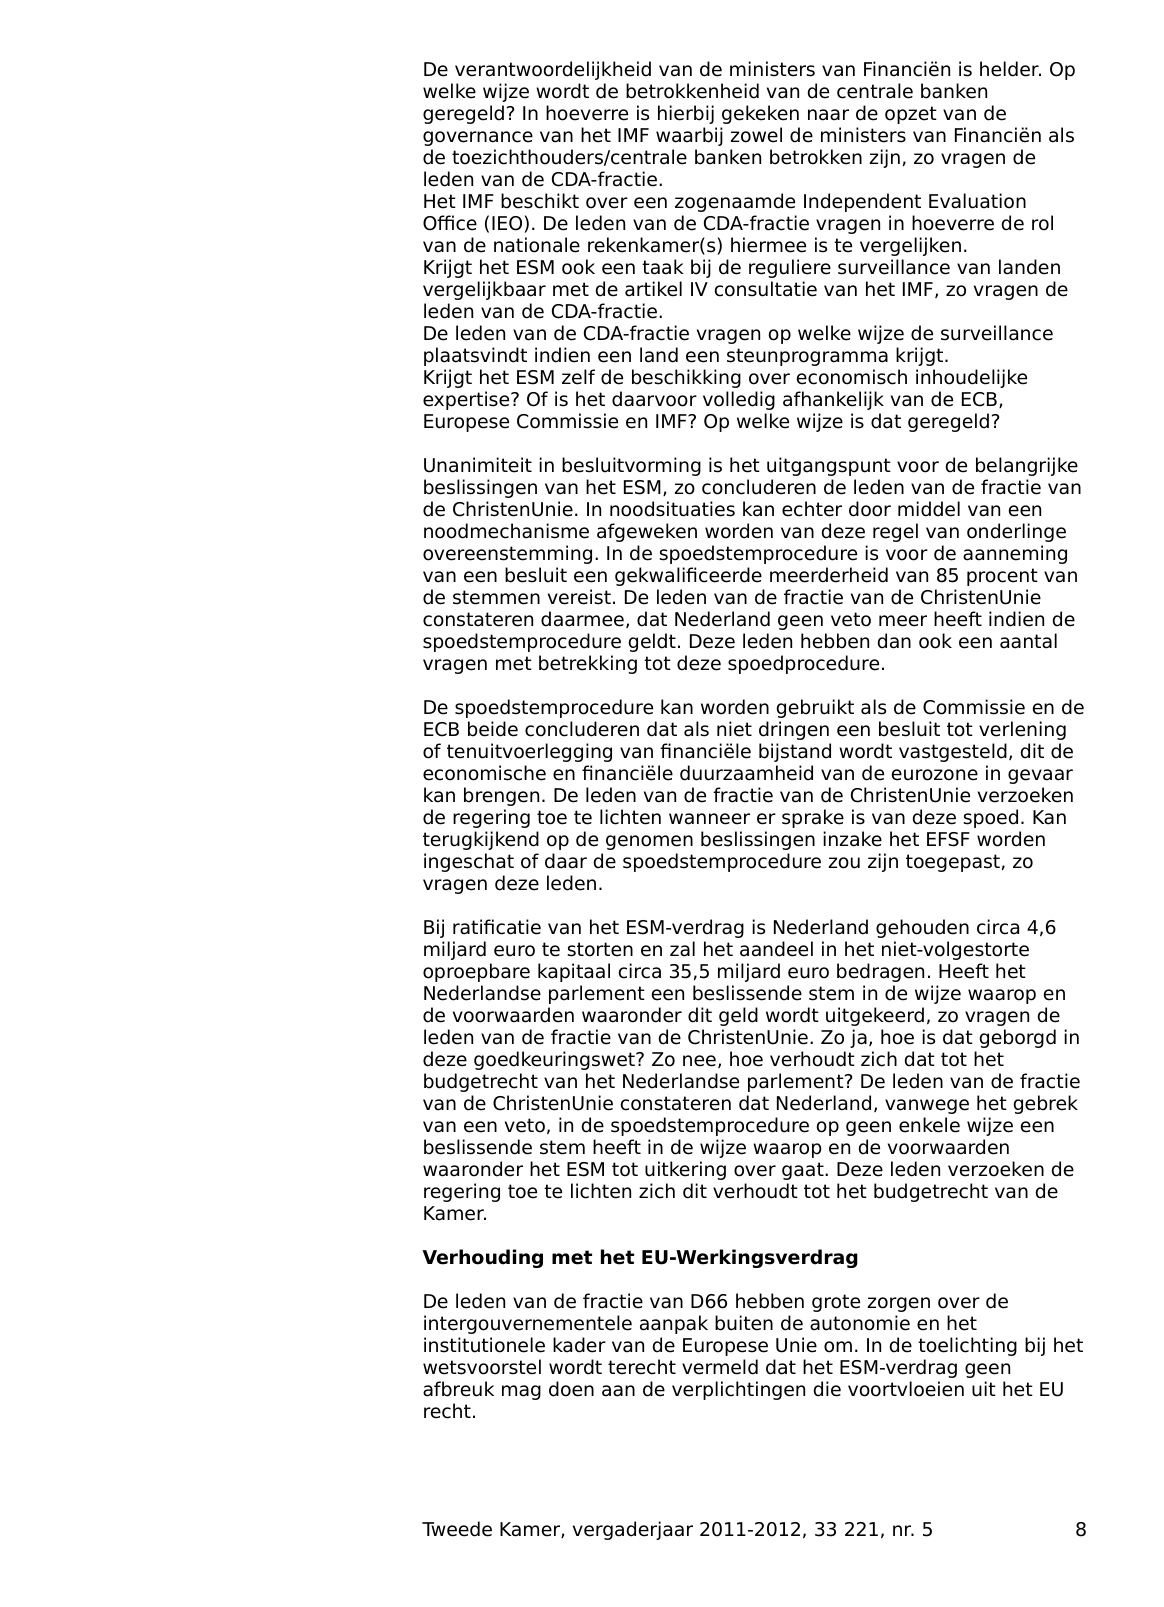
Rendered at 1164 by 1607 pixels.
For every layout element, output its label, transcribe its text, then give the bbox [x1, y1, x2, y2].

subtitle Verhouding met het EU-Werkingsverdrag [422, 1247, 1087, 1269]
text Bij ratificatie van het ESM-verdrag is Nederland gehouden circa 4,6 miljard euro te storten en zal het aandeel in het niet-volgestorte oproepbare kapitaal circa 35,5 miljard euro bedragen. Heeft het Nederlandse parlement een beslissende stem in de wijze waarop en de voorwaarden waaronder dit geld wordt uitgekeerd, zo vragen de leden van de fractie van de ChristenUnie. Zo ja, hoe is dat geborgd in deze goedkeuringswet? Zo nee, hoe verhoudt zich dat tot het budgetrecht van het Nederlandse parlement? De leden van de fractie van de ChristenUnie constateren dat Nederland, vanwege het gebrek van een veto, in de spoedstemprocedure op geen enkele wijze een beslissende stem heeft in de wijze waarop en de voorwaarden waaronder het ESM tot uitkering over gaat. Deze leden verzoeken de regering toe te lichten zich dit verhoudt tot het budgetrecht van de Kamer. [422, 917, 1087, 1224]
text Krijgt het ESM ook een taak bij de reguliere surveillance van landen vergelijkbaar met de artikel IV consultatie van het IMF, zo vragen de leden van de CDA-fractie. [422, 257, 1087, 323]
text Het IMF beschikt over een zogenaamde Independent Evaluation Office (IEO). De leden van de CDA-fractie vragen in hoeverre de rol van de nationale rekenkamer(s) hiermee is te vergelijken. [422, 191, 1087, 257]
text De leden van de CDA-fractie vragen op welke wijze de surveillance plaatsvindt indien een land een steunprogramma krijgt. [422, 323, 1087, 367]
text Unanimiteit in besluitvorming is het uitgangspunt voor de belangrijke beslissingen van het ESM, zo concluderen de leden van de fractie van de ChristenUnie. In noodsituaties kan echter door middel van een noodmechanisme afgeweken worden van deze regel van onderlinge overeenstemming. In de spoedstemprocedure is voor de aanneming van een besluit een gekwalificeerde meerderheid van 85 procent van de stemmen vereist. De leden van de fractie van de ChristenUnie constateren daarmee, dat Nederland geen veto meer heeft indien de spoedstemprocedure geldt. Deze leden hebben dan ook een aantal vragen met betrekking tot deze spoedprocedure. [422, 455, 1087, 675]
text De spoedstemprocedure kan worden gebruikt als de Commissie en de ECB beide concluderen dat als niet dringen een besluit tot verlening of tenuitvoerlegging van financiële bijstand wordt vastgesteld, dit de economische en financiële duurzaamheid van de eurozone in gevaar kan brengen. De leden van de fractie van de ChristenUnie verzoeken de regering toe te lichten wanneer er sprake is van deze spoed. Kan terugkijkend op de genomen beslissingen inzake het EFSF worden ingeschat of daar de spoedstemprocedure zou zijn toegepast, zo vragen deze leden. [422, 697, 1087, 895]
text Krijgt het ESM zelf de beschikking over economisch inhoudelijke expertise? Of is het daarvoor volledig afhankelijk van de ECB, Europese Commissie en IMF? Op welke wijze is dat geregeld? [422, 367, 1087, 433]
text De leden van de fractie van D66 hebben grote zorgen over de intergouvernementele aanpak buiten de autonomie en het institutionele kader van de Europese Unie om. In de toelichting bij het wetsvoorstel wordt terecht vermeld dat het ESM-verdrag geen afbreuk mag doen aan de verplichtingen die voortvloeien uit het EU recht. [422, 1291, 1087, 1423]
text De verantwoordelijkheid van de ministers van Financiën is helder. Op welke wijze wordt de betrokkenheid van de centrale banken geregeld? In hoeverre is hierbij gekeken naar de opzet van de governance van het IMF waarbij zowel de ministers van Financiën als de toezichthouders/centrale banken betrokken zijn, zo vragen de leden van de CDA-fractie. [422, 59, 1087, 191]
